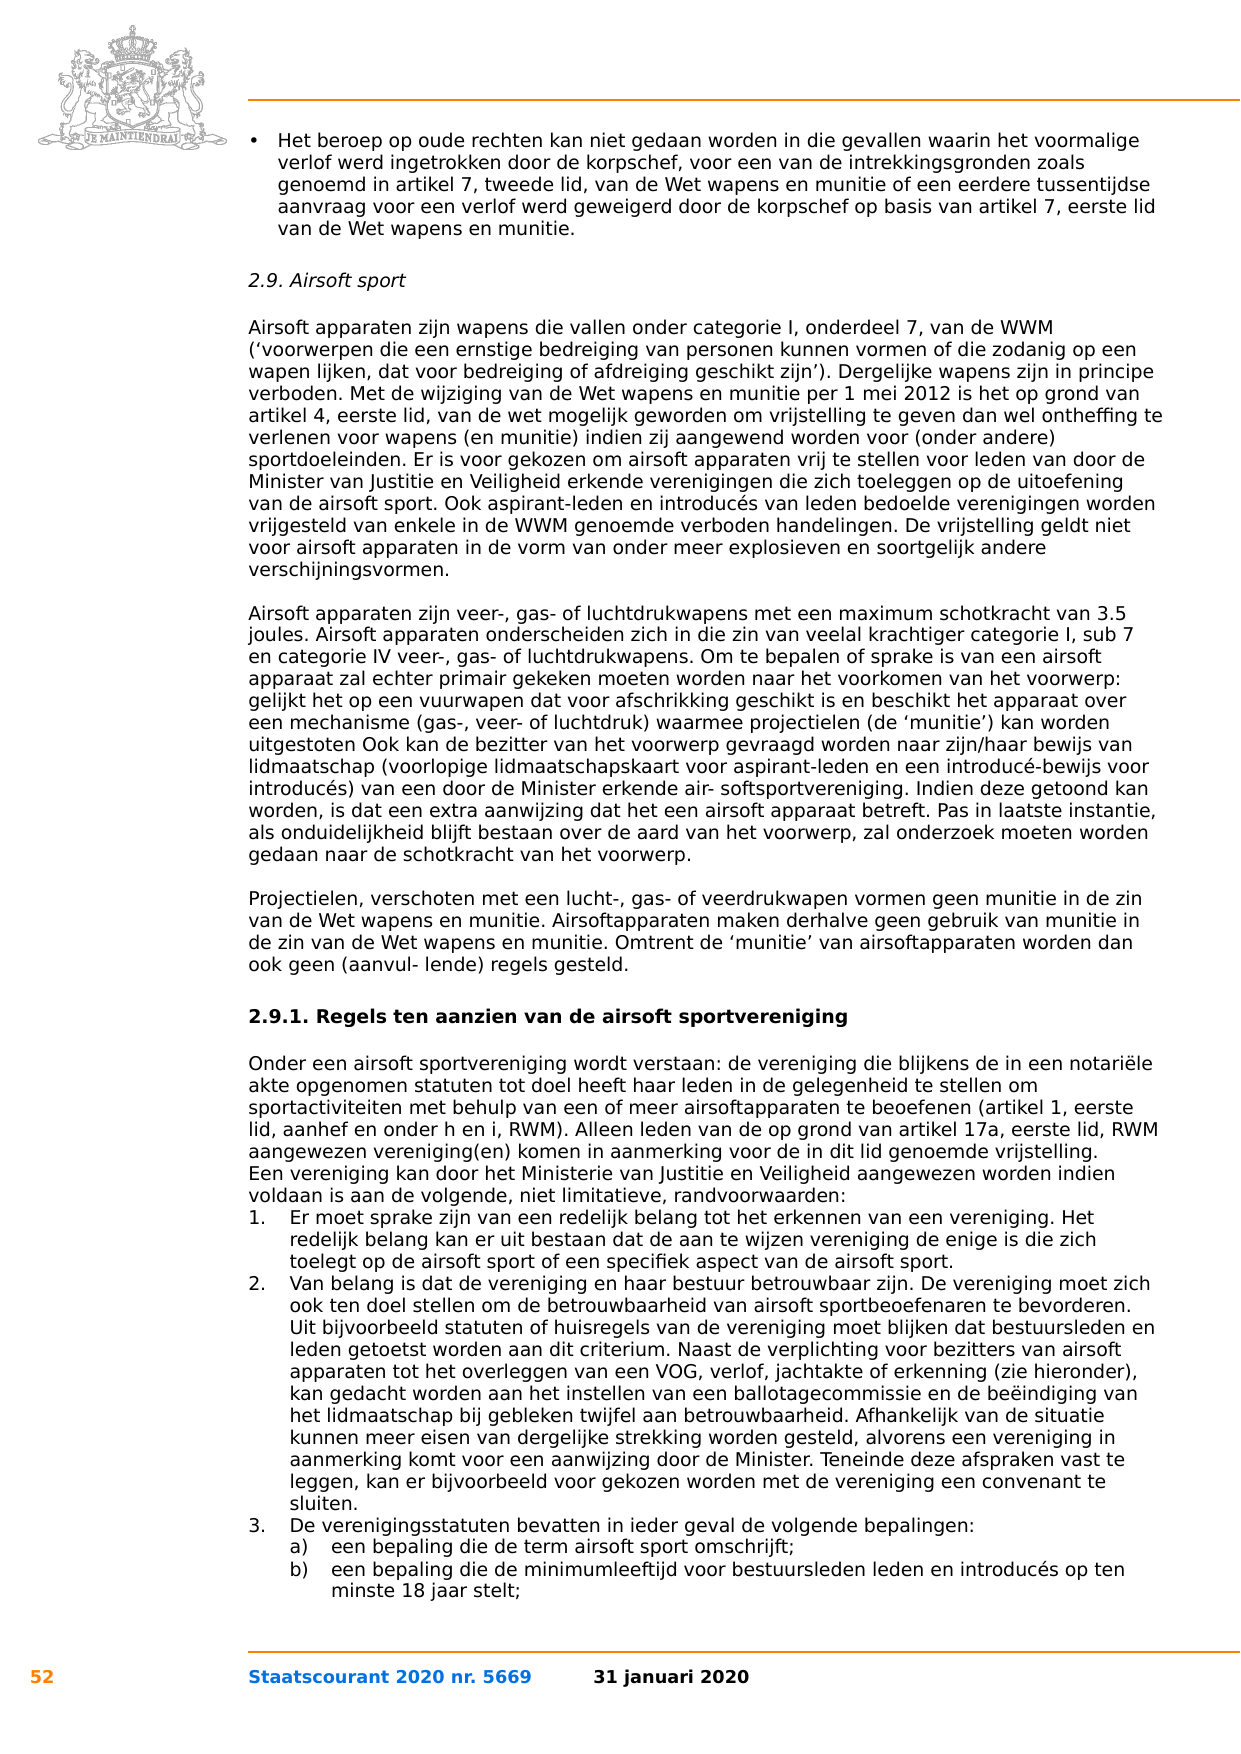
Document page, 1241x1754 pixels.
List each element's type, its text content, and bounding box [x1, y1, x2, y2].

subtitle 2.9. Airsoft sport [248, 270, 1163, 292]
text a) een bepaling die de term airsoft sport omschrijft; [289, 1536, 1163, 1558]
text 2. Van belang is dat de vereniging en haar bestuur betrouwbaar zijn. De vereniging moet zich ook ten doel stellen om de betrouwbaarheid van airsoft sportbeoefenaren te bevorderen. Uit bijvoorbeeld statuten of huisregels van de vereniging moet blijken dat bestuursleden en leden getoetst worden aan dit criterium. Naast de verplichting voor bezitters van airsoft apparaten tot het overleggen van een VOG, verlof, jachtakte of erkenning (zie hieronder), kan gedacht worden aan het instellen van een ballotagecommissie en de beëindiging van het lidmaatschap bij gebleken twijfel aan betrouwbaarheid. Afhankelijk van de situatie kunnen meer eisen van dergelijke strekking worden gesteld, alvorens een vereniging in aanmerking komt voor een aanwijzing door de Minister. Teneinde deze afspraken vast te leggen, kan er bijvoorbeeld voor gekozen worden met de vereniging een convenant te sluiten. [248, 1273, 1163, 1514]
text • Het beroep op oude rechten kan niet gedaan worden in die gevallen waarin het voormalige verlof werd ingetrokken door de korpschef, voor een van de intrekkingsgronden zoals genoemd in artikel 7, tweede lid, van de Wet wapens en munitie of een eerdere tussentijdse aanvraag voor een verlof werd geweigerd door de korpschef op basis van artikel 7, eerste lid van de Wet wapens en munitie. [248, 130, 1163, 240]
text Projectielen, verschoten met een lucht-, gas- of veerdrukwapen vormen geen munitie in de zin van de Wet wapens en munitie. Airsoftapparaten maken derhalve geen gebruik van munitie in de zin van de Wet wapens en munitie. Omtrent de ‘munitie’ van airsoftapparaten worden dan ook geen (aanvul- lende) regels gesteld. [248, 888, 1163, 976]
text Airsoft apparaten zijn veer-, gas- of luchtdrukwapens met een maximum schotkracht van 3.5 joules. Airsoft apparaten onderscheiden zich in die zin van veelal krachtiger categorie I, sub 7 en categorie IV veer-, gas- of luchtdrukwapens. Om te bepalen of sprake is van een airsoft apparaat zal echter primair gekeken moeten worden naar het voorkomen van het voorwerp: gelijkt het op een vuurwapen dat voor afschrikking geschikt is en beschikt het apparaat over een mechanisme (gas-, veer- of luchtdruk) waarmee projectielen (de ‘munitie’) kan worden uitgestoten Ook kan de bezitter van het voorwerp gevraagd worden naar zijn/haar bewijs van lidmaatschap (voorlopige lidmaatschapskaart voor aspirant-leden en een introducé-bewijs voor introducés) van een door de Minister erkende air- softsportvereniging. Indien deze getoond kan worden, is dat een extra aanwijzing dat het een airsoft apparaat betreft. Pas in laatste instantie, als onduidelijkheid blijft bestaan over de aard van het voorwerp, zal onderzoek moeten worden gedaan naar de schotkracht van het voorwerp. [248, 602, 1163, 866]
picture [38, 25, 227, 150]
text Een vereniging kan door het Ministerie van Justitie en Veiligheid aangewezen worden indien voldaan is aan de volgende, niet limitatieve, randvoorwaarden: [248, 1163, 1163, 1207]
text b) een bepaling die de minimumleeftijd voor bestuursleden leden en introducés op ten minste 18 jaar stelt; [289, 1558, 1163, 1602]
text Onder een airsoft sportvereniging wordt verstaan: de vereniging die blijkens de in een notariële akte opgenomen statuten tot doel heeft haar leden in de gelegenheid te stellen om sportactiviteiten met behulp van een of meer airsoftapparaten te beoefenen (artikel 1, eerste lid, aanhef en onder h en i, RWM). Alleen leden van de op grond van artikel 17a, eerste lid, RWM aangewezen vereniging(en) komen in aanmerking voor de in dit lid genoemde vrijstelling. [248, 1053, 1163, 1163]
text Airsoft apparaten zijn wapens die vallen onder categorie I, onderdeel 7, van de WWM (‘voorwerpen die een ernstige bedreiging van personen kunnen vormen of die zodanig op een wapen lijken, dat voor bedreiging of afdreiging geschikt zijn’). Dergelijke wapens zijn in principe verboden. Met de wijziging van de Wet wapens en munitie per 1 mei 2012 is het op grond van artikel 4, eerste lid, van de wet mogelijk geworden om vrijstelling te geven dan wel ontheffing te verlenen voor wapens (en munitie) indien zij aangewend worden voor (onder andere) sportdoeleinden. Er is voor gekozen om airsoft apparaten vrij te stellen voor leden van door de Minister van Justitie en Veiligheid erkende verenigingen die zich toeleggen op de uitoefening van de airsoft sport. Ook aspirant-leden en introducés van leden bedoelde verenigingen worden vrijgesteld van enkele in de WWM genoemde verboden handelingen. De vrijstelling geldt niet voor airsoft apparaten in de vorm van onder meer explosieven en soortgelijk andere verschijningsvormen. [248, 317, 1163, 581]
text 1. Er moet sprake zijn van een redelijk belang tot het erkennen van een vereniging. Het redelijk belang kan er uit bestaan dat de aan te wijzen vereniging de enige is die zich toelegt op de airsoft sport of een specifiek aspect van de airsoft sport. [248, 1207, 1163, 1273]
subtitle 2.9.1. Regels ten aanzien van de airsoft sportvereniging [248, 1006, 1163, 1028]
text 3. De verenigingsstatuten bevatten in ieder geval de volgende bepalingen: [248, 1514, 1163, 1536]
